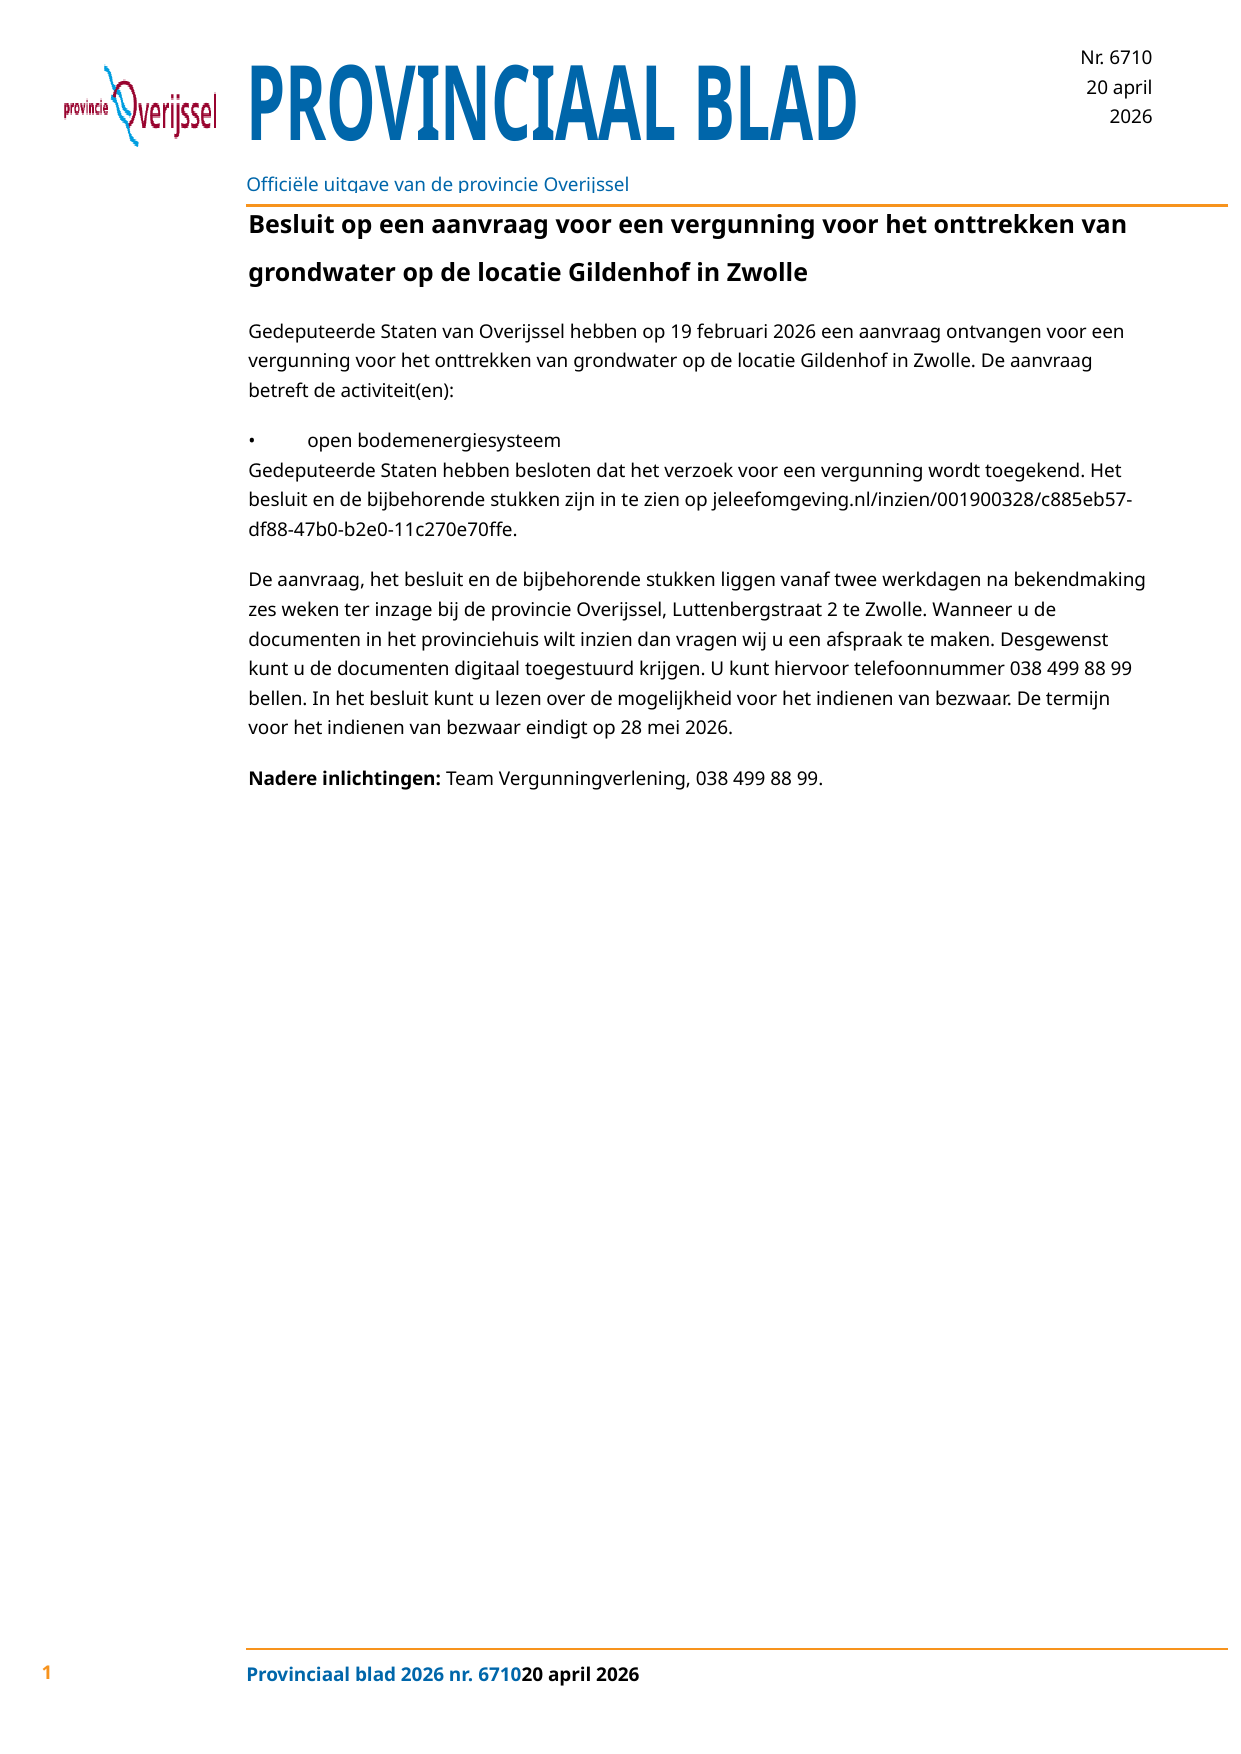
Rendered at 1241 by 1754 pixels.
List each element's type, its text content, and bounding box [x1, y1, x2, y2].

text Gedeputeerde Staten van Overijssel hebben op 19 februari 2026 een aanvraag ontvangen voor een vergunning voor het onttrekken van grondwater op de locatie Gildenhof in Zwolle. De aanvraag betreft de activiteit(en): [248, 318, 1152, 403]
list open bodemenergiesysteem [248, 427, 1152, 453]
text De aanvraag, het besluit en de bijbehorende stukken liggen vanaf twee werkdagen na bekendmaking zes weken ter inzage bij de provincie Overijssel, Luttenbergstraat 2 te Zwolle. Wanneer u de documenten in het provinciehuis wilt inzien dan vragen wij u een afspraak te maken. Desgewenst kunt u de documenten digitaal toegestuurd krijgen. U kunt hiervoor telefoonnummer 038 499 88 99 bellen. In het besluit kunt u lezen over de mogelijkheid voor het indienen van bezwaar. De termijn voor het indienen van bezwaar eindigt op 28 mei 2026. [248, 567, 1152, 740]
text Nadere inlichtingen: Team Vergunningverlening, 038 499 88 99. [248, 765, 1152, 791]
text Besluit op een aanvraag voor een vergunning voor het onttrekken van grondwater op de locatie Gildenhof in Zwolle [248, 207, 1152, 288]
text Gedeputeerde Staten hebben besloten dat het verzoek voor een vergunning wordt toegekend. Het besluit en de bijbehorende stukken zijn in te zien op jeleefomgeving.nl/inzien/001900328/c885eb57-df88-47b0-b2e0-11c270e70ffe. [248, 457, 1152, 542]
picture [41, 47, 231, 172]
